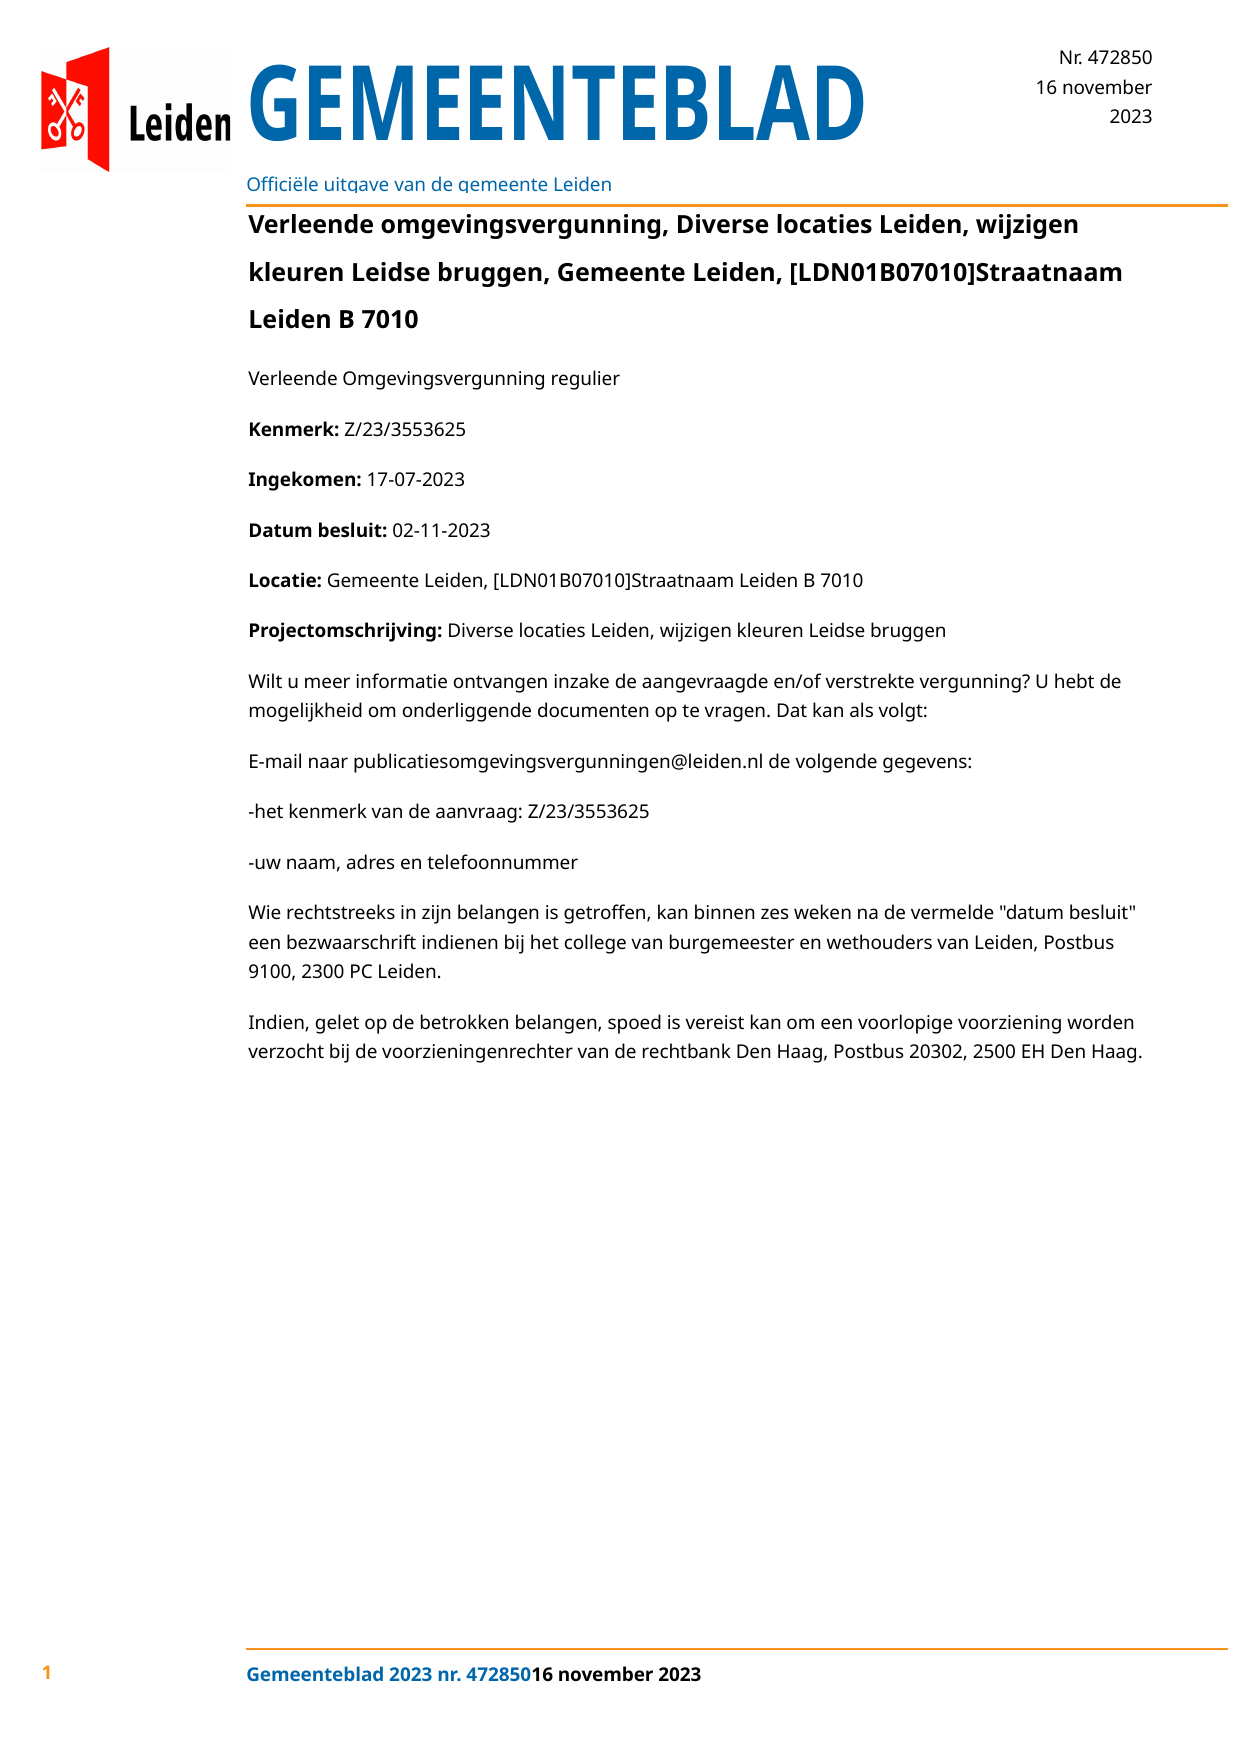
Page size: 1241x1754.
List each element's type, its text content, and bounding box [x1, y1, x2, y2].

text E-mail naar publicatiesomgevingsvergunningen@leiden.nl de volgende gegevens: [248, 748, 1152, 774]
text -het kenmerk van de aanvraag: Z/23/3553625 [248, 798, 1152, 824]
text Indien, gelet op de betrokken belangen, spoed is vereist kan om een voorlopige voorziening worden verzocht bij de voorzieningenrechter van de rechtbank Den Haag, Postbus 20302, 2500 EH Den Haag. [248, 1009, 1152, 1064]
text Locatie: Gemeente Leiden, [LDN01B07010]Straatnaam Leiden B 7010 [248, 567, 1152, 593]
picture [41, 47, 231, 172]
text Verleende omgevingsvergunning, Diverse locaties Leiden, wijzigen kleuren Leidse bruggen, Gemeente Leiden, [LDN01B07010]Straatnaam Leiden B 7010 [248, 207, 1152, 336]
text Wilt u meer informatie ontvangen inzake de aangevraagde en/of verstrekte vergunning? U hebt de mogelijkheid om onderliggende documenten op te vragen. Dat kan als volgt: [248, 668, 1152, 723]
text -uw naam, adres en telefoonnummer [248, 849, 1152, 874]
text Verleende Omgevingsvergunning regulier [248, 366, 1152, 391]
text Datum besluit: 02-11-2023 [248, 517, 1152, 542]
text Ingekomen: 17-07-2023 [248, 466, 1152, 492]
text Projectomschrijving: Diverse locaties Leiden, wijzigen kleuren Leidse bruggen [248, 618, 1152, 643]
text Kenmerk: Z/23/3553625 [248, 416, 1152, 442]
text Wie rechtstreeks in zijn belangen is getroffen, kan binnen zes weken na de vermelde "datum besluit" een bezwaarschrift indienen bij het college van burgemeester en wethouders van Leiden, Postbus 9100, 2300 PC Leiden. [248, 899, 1152, 984]
